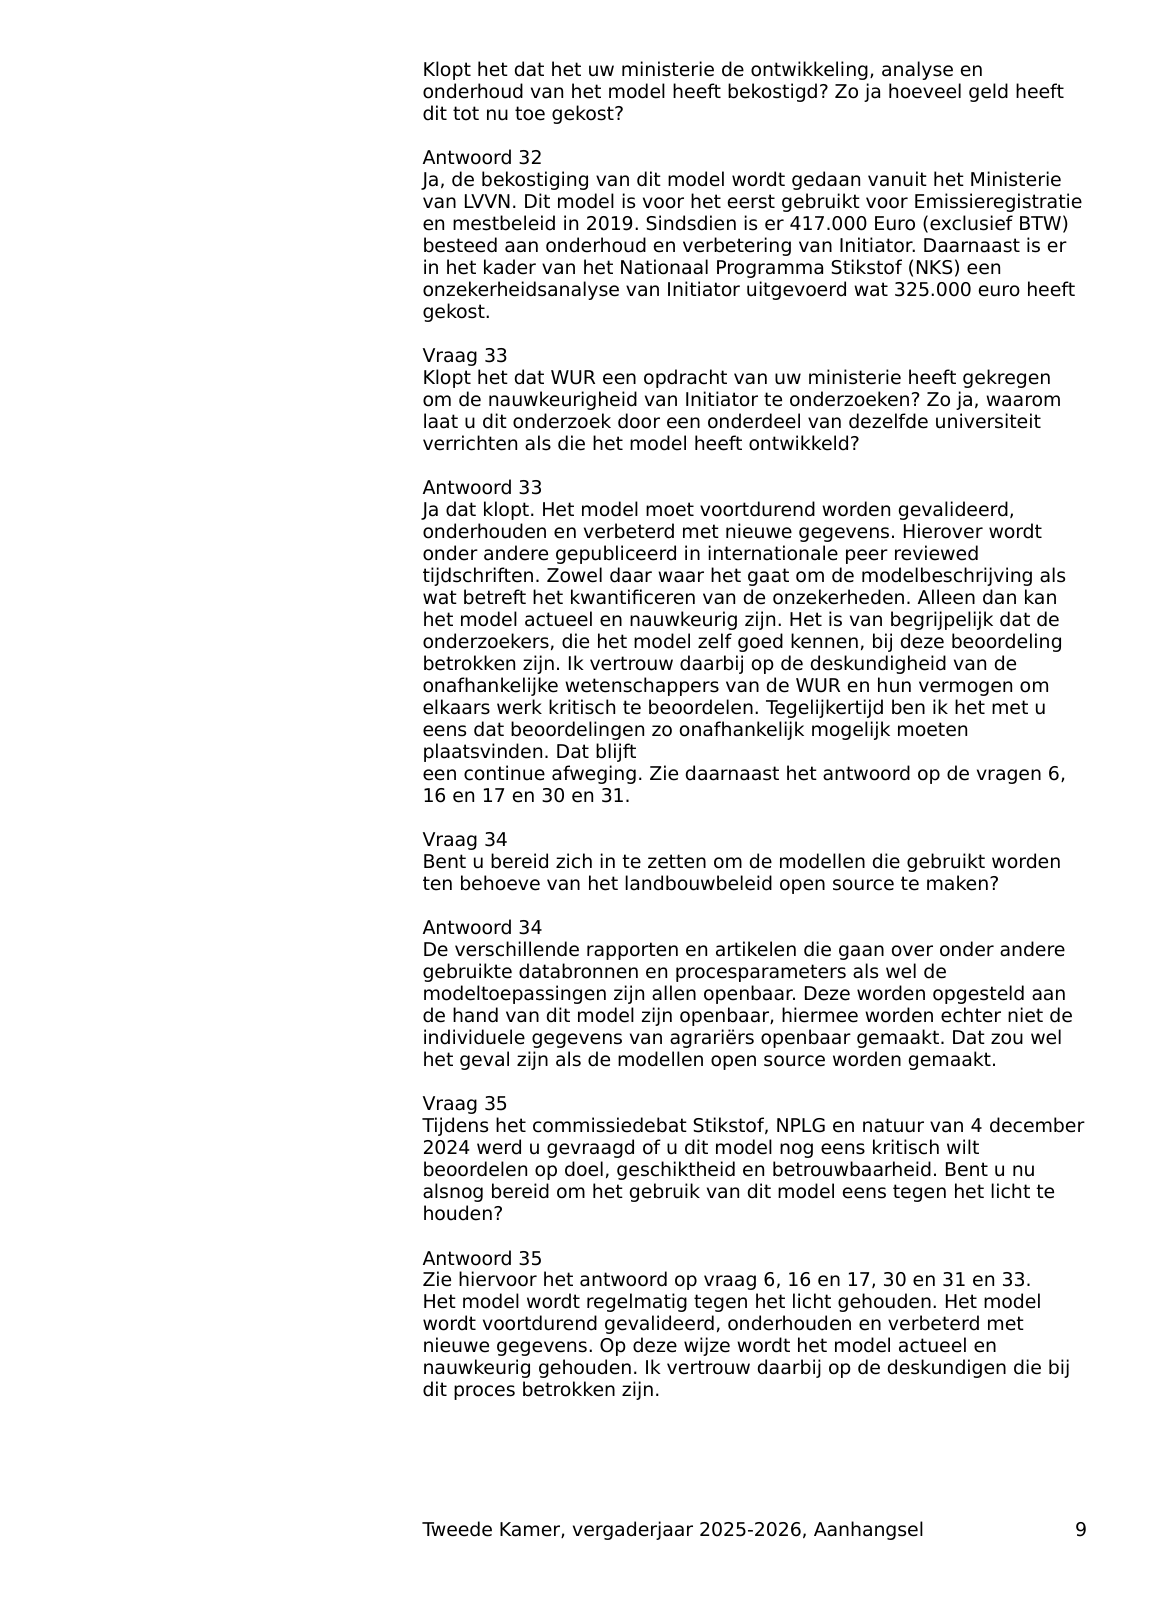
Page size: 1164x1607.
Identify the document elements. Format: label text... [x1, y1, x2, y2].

text Vraag 33 [422, 345, 1087, 367]
text Antwoord 34 [422, 917, 1087, 939]
text Antwoord 35 [422, 1247, 1087, 1269]
text Ja dat klopt. Het model moet voortdurend worden gevalideerd, onderhouden en verbeterd met nieuwe gegevens. Hierover wordt onder andere gepubliceerd in internationale peer reviewed tijdschriften. Zowel daar waar het gaat om de modelbeschrijving als wat betreft het kwantificeren van de onzekerheden. Alleen dan kan het model actueel en nauwkeurig zijn. Het is van begrijpelijk dat de onderzoekers, die het model zelf goed kennen, bij deze beoordeling betrokken zijn. Ik vertrouw daarbij op de deskundigheid van de onafhankelijke wetenschappers van de WUR en hun vermogen om elkaars werk kritisch te beoordelen. Tegelijkertijd ben ik het met u eens dat beoordelingen zo onafhankelijk mogelijk moeten plaatsvinden. Dat blijft [422, 499, 1087, 763]
text Zie hiervoor het antwoord op vraag 6, 16 en 17, 30 en 31 en 33. [422, 1269, 1087, 1291]
text Klopt het dat WUR een opdracht van uw ministerie heeft gekregen om de nauwkeurigheid van Initiator te onderzoeken? Zo ja, waarom laat u dit onderzoek door een onderdeel van dezelfde universiteit verrichten als die het model heeft ontwikkeld? [422, 367, 1087, 455]
text Klopt het dat het uw ministerie de ontwikkeling, analyse en onderhoud van het model heeft bekostigd? Zo ja hoeveel geld heeft dit tot nu toe gekost? [422, 59, 1087, 125]
text Tijdens het commissiedebat Stikstof, NPLG en natuur van 4 december 2024 werd u gevraagd of u dit model nog eens kritisch wilt beoordelen op doel, geschiktheid en betrouwbaarheid. Bent u nu alsnog bereid om het gebruik van dit model eens tegen het licht te houden? [422, 1115, 1087, 1225]
text Ja, de bekostiging van dit model wordt gedaan vanuit het Ministerie van LVVN. Dit model is voor het eerst gebruikt voor Emissieregistratie en mestbeleid in 2019. Sindsdien is er 417.000 Euro (exclusief BTW) besteed aan onderhoud en verbetering van Initiator. Daarnaast is er in het kader van het Nationaal Programma Stikstof (NKS) een onzekerheidsanalyse van Initiator uitgevoerd wat 325.000 euro heeft gekost. [422, 169, 1087, 323]
text Het model wordt regelmatig tegen het licht gehouden. Het model wordt voortdurend gevalideerd, onderhouden en verbeterd met nieuwe gegevens. Op deze wijze wordt het model actueel en nauwkeurig gehouden. Ik vertrouw daarbij op de deskundigen die bij dit proces betrokken zijn. [422, 1291, 1087, 1401]
text De verschillende rapporten en artikelen die gaan over onder andere gebruikte databronnen en procesparameters als wel de modeltoepassingen zijn allen openbaar. Deze worden opgesteld aan de hand van dit model zijn openbaar, hiermee worden echter niet de individuele gegevens van agrariërs openbaar gemaakt. Dat zou wel het geval zijn als de modellen open source worden gemaakt. [422, 939, 1087, 1071]
text een continue afweging. Zie daarnaast het antwoord op de vragen 6, 16 en 17 en 30 en 31. [422, 763, 1087, 807]
text Antwoord 33 [422, 477, 1087, 499]
text Vraag 35 [422, 1093, 1087, 1115]
text Vraag 34 [422, 829, 1087, 851]
text Antwoord 32 [422, 147, 1087, 169]
text Bent u bereid zich in te zetten om de modellen die gebruikt worden ten behoeve van het landbouwbeleid open source te maken? [422, 851, 1087, 895]
